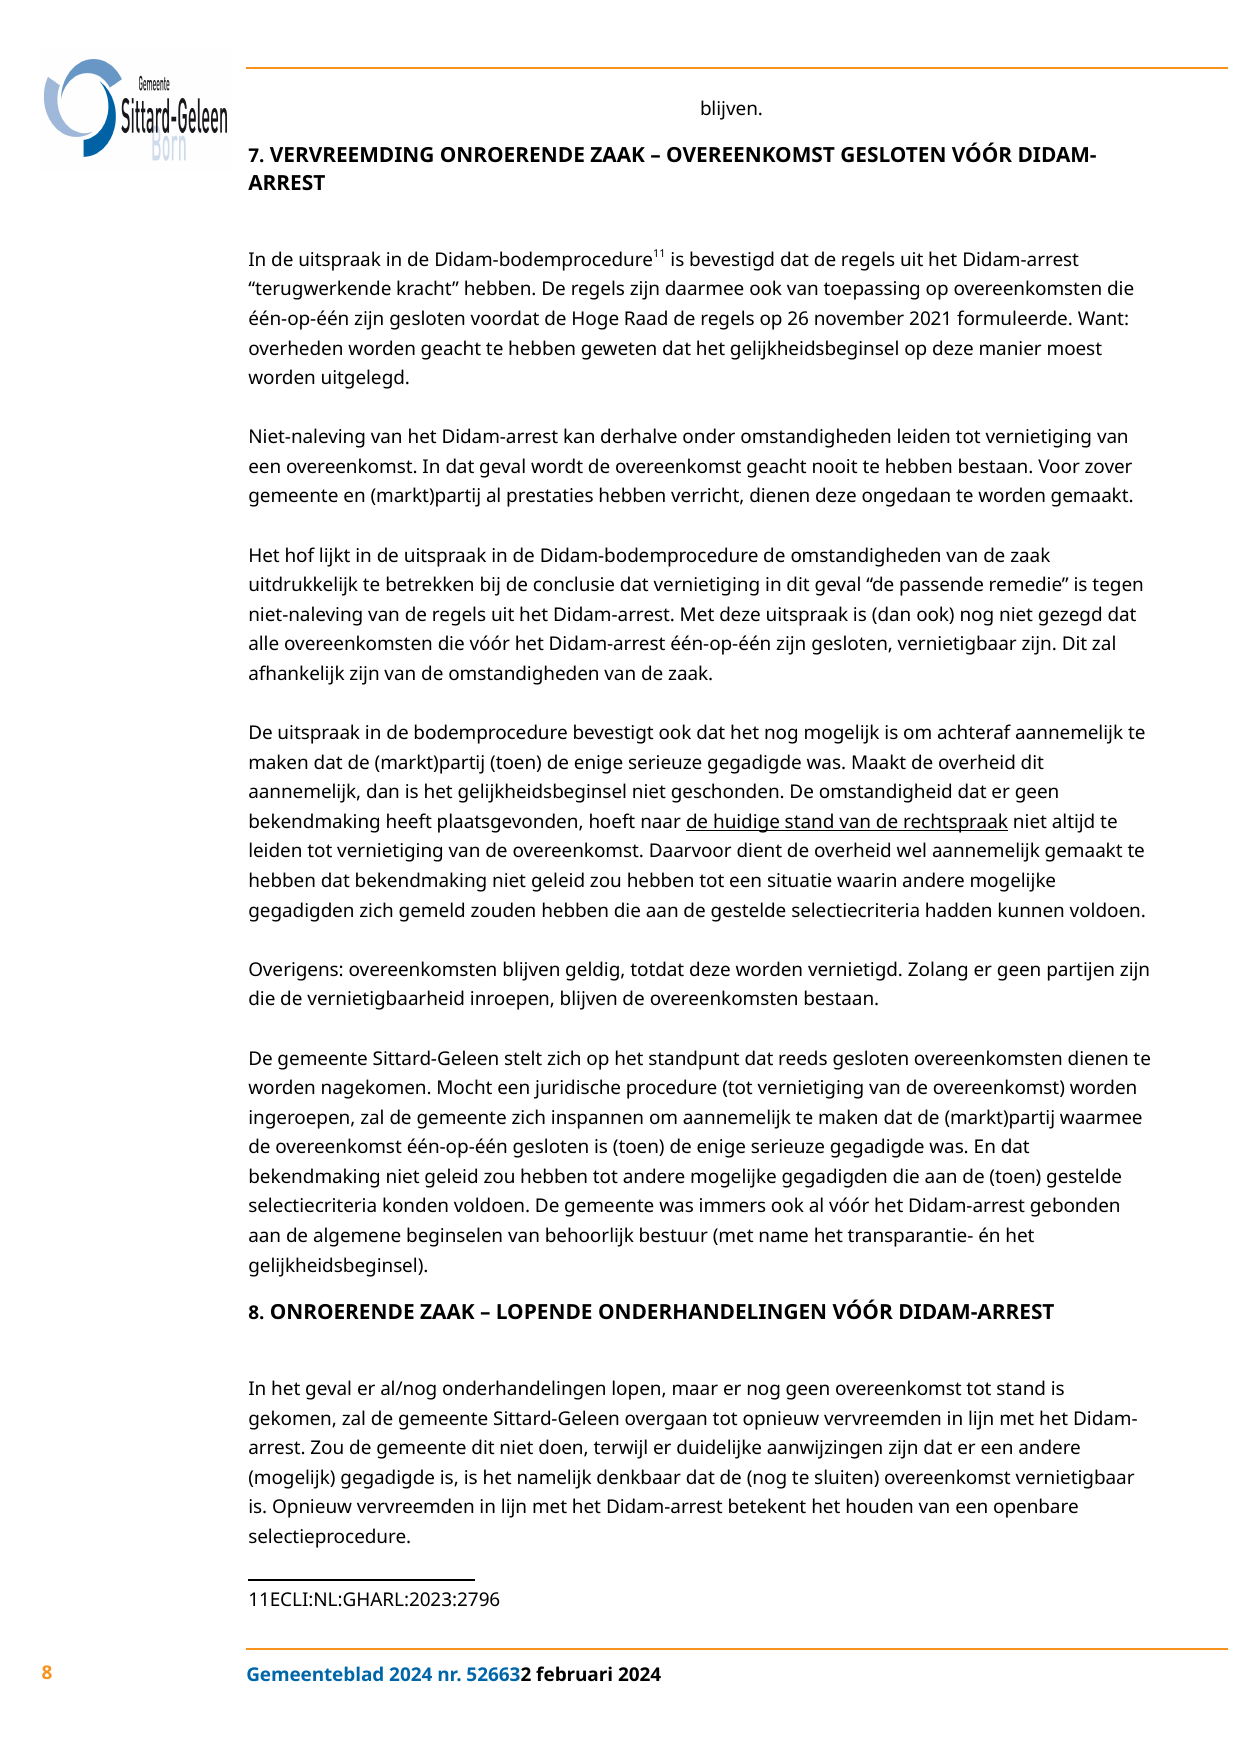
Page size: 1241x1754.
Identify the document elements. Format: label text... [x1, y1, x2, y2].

text 7. VERVREEMDING ONROERENDE ZAAK – OVEREENKOMST GESLOTEN VÓÓR DIDAM-ARREST [248, 140, 1152, 197]
text In het geval er al/nog onderhandelingen lopen, maar er nog geen overeenkomst tot stand is gekomen, zal de gemeente Sittard-Geleen overgaan tot opnieuw vervreemden in lijn met het Didam-arrest. Zou de gemeente dit niet doen, terwijl er duidelijke aanwijzingen zijn dat er een andere (mogelijk) gegadigde is, is het namelijk denkbaar dat de (nog te sluiten) overeenkomst vernietigbaar is. Opnieuw vervreemden in lijn met het Didam-arrest betekent het houden van een openbare selectieprocedure. [248, 1375, 1152, 1549]
text Het hof lijkt in de uitspraak in de Didam-bodemprocedure de omstandigheden van de zaak uitdrukkelijk te betrekken bij de conclusie dat vernietiging in dit geval “de passende remedie” is tegen niet-naleving van de regels uit het Didam-arrest. Met deze uitspraak is (dan ook) nog niet gezegd dat alle overeenkomsten die vóór het Didam-arrest één-op-één zijn gesloten, vernietigbaar zijn. Dit zal afhankelijk zijn van de omstandigheden van de zaak. [248, 542, 1152, 686]
text ECLI:NL:GHARL:2023:2796 [248, 1586, 1152, 1612]
table_cell [248, 95, 700, 121]
text Overigens: overeenkomsten blijven geldig, totdat deze worden vernietigd. Zolang er geen partijen zijn die de vernietigbaarheid inroepen, blijven de overeenkomsten bestaan. [248, 956, 1152, 1011]
text 8. ONROERENDE ZAAK – LOPENDE ONDERHANDELINGEN VÓÓR DIDAM-ARREST [248, 1297, 1152, 1326]
text In de uitspraak in de Didam-bodemprocedure is bevestigd dat de regels uit het Didam-arrest “terugwerkende kracht” hebben. De regels zijn daarmee ook van toepassing op overeenkomsten die één-op-één zijn gesloten voordat de Hoge Raad de regels op 26 november 2021 formuleerde. Want: overheden worden geacht te hebben geweten dat het gelijkheidsbeginsel op deze manier moest worden uitgelegd. [248, 246, 1152, 390]
table_cell blijven. [700, 95, 1152, 121]
text De uitspraak in de bodemprocedure bevestigt ook dat het nog mogelijk is om achteraf aannemelijk te maken dat de (markt)partij (toen) de enige serieuze gegadigde was. Maakt de overheid dit aannemelijk, dan is het gelijkheidsbeginsel niet geschonden. De omstandigheid dat er geen bekendmaking heeft plaatsgevonden, hoeft naar de huidige stand van de rechtspraak niet altijd te leiden tot vernietiging van de overeenkomst. Daarvoor dient de overheid wel aannemelijk gemaakt te hebben dat bekendmaking niet geleid zou hebben tot een situatie waarin andere mogelijke gegadigden zich gemeld zouden hebben die aan de gestelde selectiecriteria hadden kunnen voldoen. [248, 719, 1152, 922]
text Niet-naleving van het Didam-arrest kan derhalve onder omstandigheden leiden tot vernietiging van een overeenkomst. In dat geval wordt de overeenkomst geacht nooit te hebben bestaan. Voor zover gemeente en (markt)partij al prestaties hebben verricht, dienen deze ongedaan te worden gemaakt. [248, 423, 1152, 508]
text De gemeente Sittard-Geleen stelt zich op het standpunt dat reeds gesloten overeenkomsten dienen te worden nagekomen. Mocht een juridische procedure (tot vernietiging van de overeenkomst) worden ingeroepen, zal de gemeente zich inspannen om aannemelijk te maken dat de (markt)partij waarmee de overeenkomst één-op-één gesloten is (toen) de enige serieuze gegadigde was. En dat bekendmaking niet geleid zou hebben tot andere mogelijke gegadigden die aan de (toen) gestelde selectiecriteria konden voldoen. De gemeente was immers ook al vóór het Didam-arrest gebonden aan de algemene beginselen van behoorlijk bestuur (met name het transparantie- én het gelijkheidsbeginsel). [248, 1045, 1152, 1277]
picture [41, 47, 231, 172]
